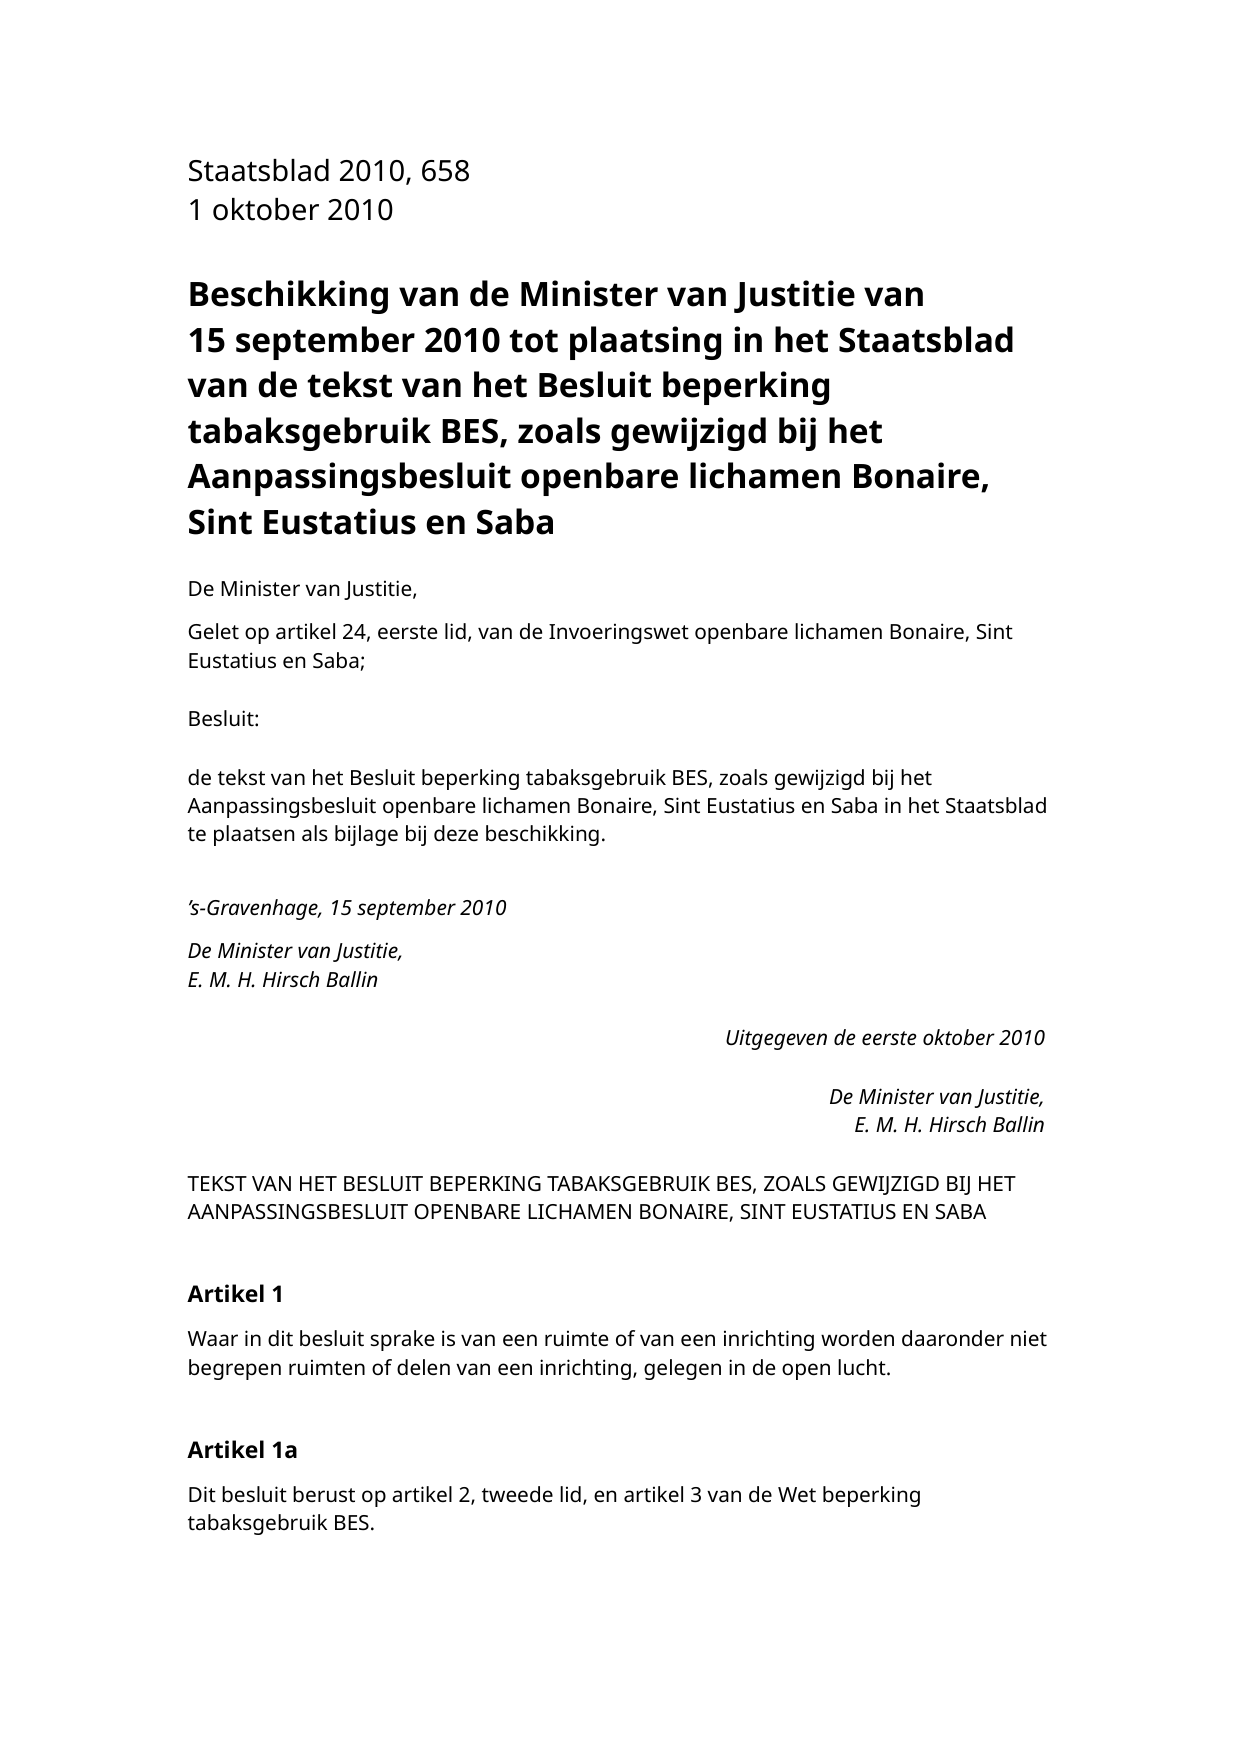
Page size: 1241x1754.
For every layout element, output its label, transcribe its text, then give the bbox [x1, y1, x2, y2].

text Gelet op artikel 24, eerste lid, van de Invoeringswet openbare lichamen Bonaire, Sint Eustatius en Saba; [187, 617, 1053, 674]
text Staatsblad 2010, 658 [187, 150, 1053, 190]
text Uitgegeven de eerste oktober 2010 [187, 1023, 1053, 1052]
text Besluit: [187, 704, 1053, 733]
subtitle Artikel 1a [187, 1434, 1053, 1465]
text De Minister van Justitie, [187, 574, 1053, 602]
text 1 oktober 2010 [187, 190, 1053, 229]
text ’s-Gravenhage, 15 september 2010 [187, 893, 1053, 921]
text E. M. H. Hirsch Ballin [187, 1110, 1053, 1139]
text Dit besluit berust op artikel 2, tweede lid, en artikel 3 van de Wet beperking tabaksgebruik BES. [187, 1480, 1053, 1537]
text De Minister van Justitie, [187, 1082, 1053, 1110]
text de tekst van het Besluit beperking tabaksgebruik BES, zoals gewijzigd bij het Aanpassingsbesluit openbare lichamen Bonaire, Sint Eustatius en Saba in het Staatsblad te plaatsen als bijlage bij deze beschikking. [187, 763, 1053, 848]
subtitle TEKST VAN HET BESLUIT BEPERKING TABAKSGEBRUIK BES, ZOALS GEWIJZIGD BIJ HET AANPASSINGSBESLUIT OPENBARE LICHAMEN BONAIRE, SINT EUSTATIUS EN SABA [187, 1169, 1053, 1226]
text De Minister van Justitie, [187, 936, 1053, 965]
text Waar in dit besluit sprake is van een ruimte of van een inrichting worden daaronder niet begrepen ruimten of delen van een inrichting, gelegen in de open lucht. [187, 1324, 1053, 1381]
subtitle Artikel 1 [187, 1278, 1053, 1309]
subtitle Beschikking van de Minister van Justitie van 15 september 2010 tot plaatsing in het Staatsblad van de tekst van het Besluit beperking tabaksgebruik BES, zoals gewijzigd bij het Aanpassingsbesluit openbare lichamen Bonaire, Sint Eustatius en Saba [187, 271, 1053, 544]
text E. M. H. Hirsch Ballin [187, 965, 1053, 993]
